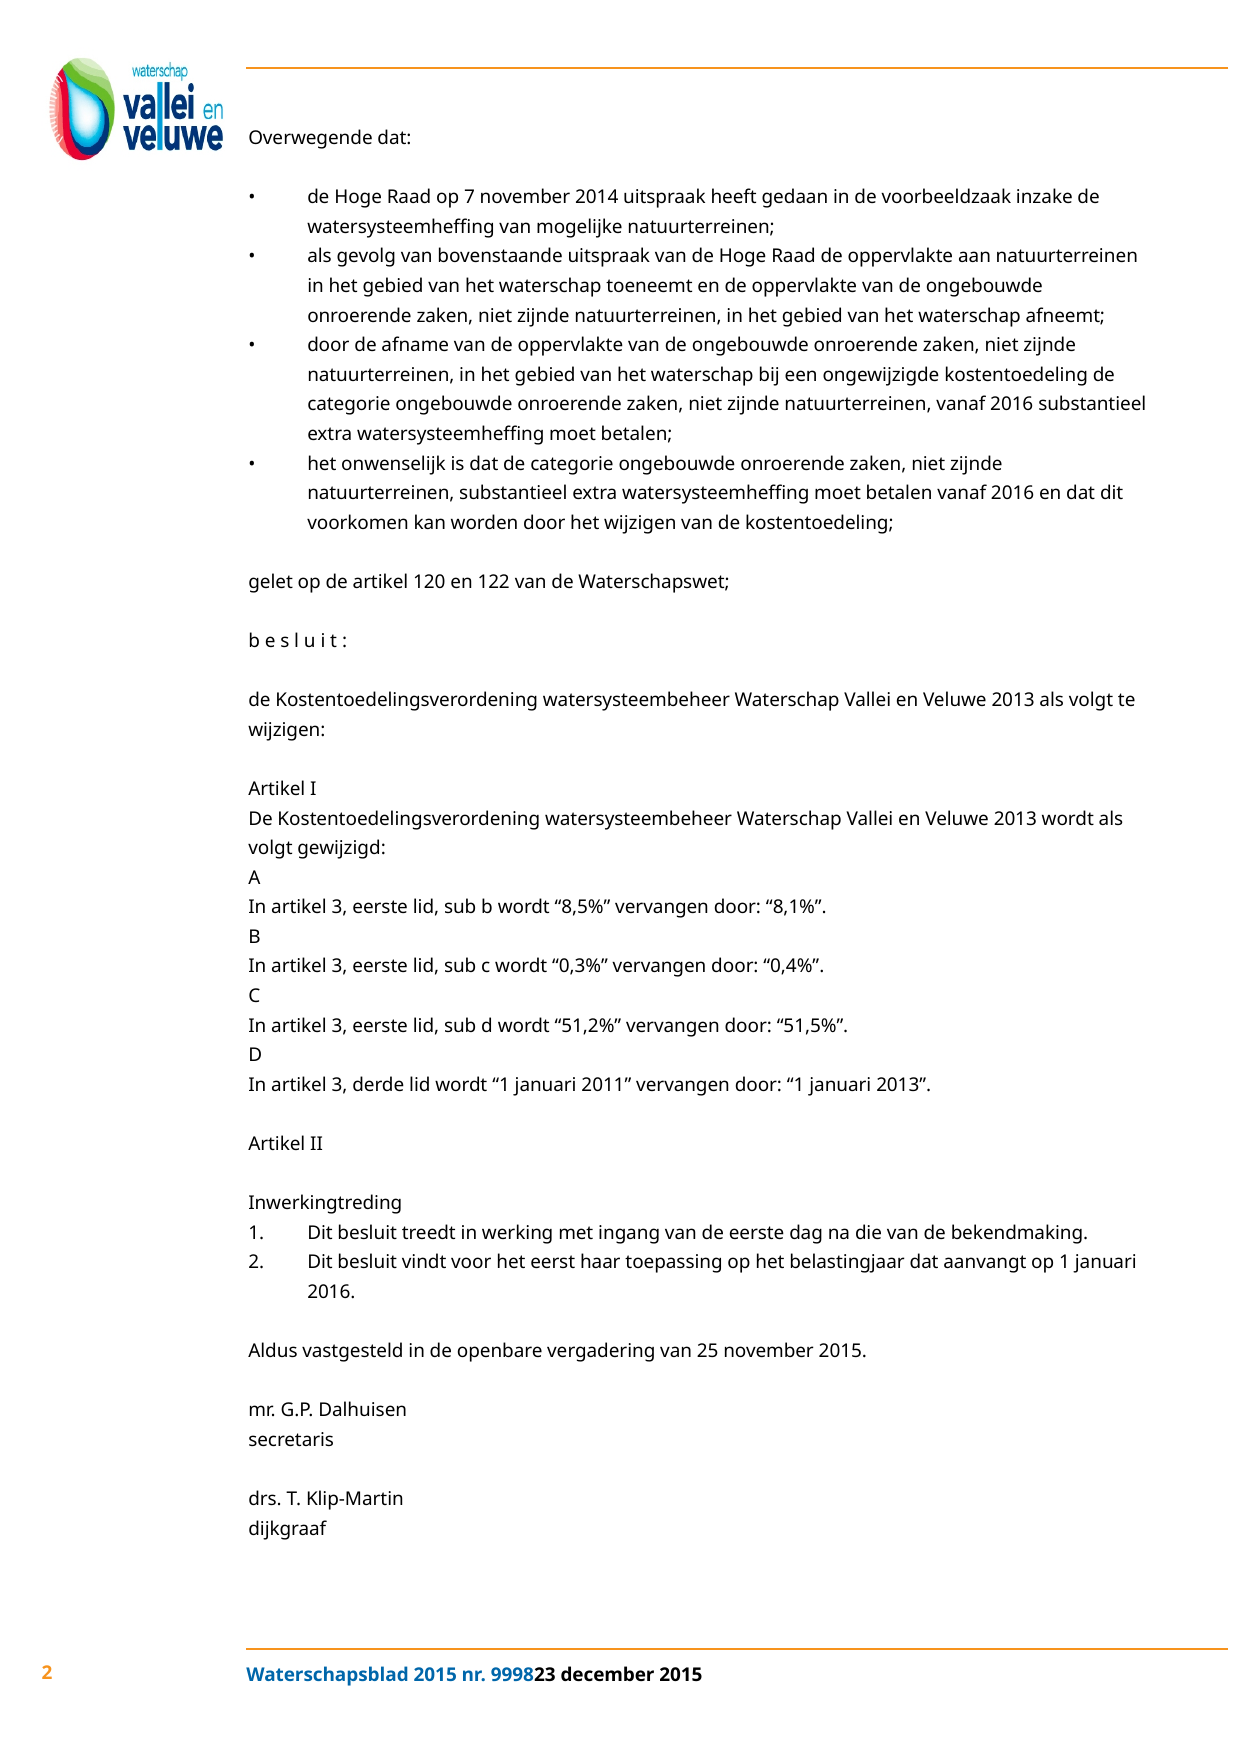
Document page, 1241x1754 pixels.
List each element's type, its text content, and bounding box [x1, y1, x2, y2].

list het onwenselijk is dat de categorie ongebouwde onroerende zaken, niet zijnde natuurterreinen, substantieel extra watersysteemheffing moet betalen vanaf 2016 en dat dit voorkomen kan worden door het wijzigen van de kostentoedeling; [248, 450, 1152, 535]
text In artikel 3, eerste lid, sub c wordt “0,3%” vervangen door: “0,4%”. [248, 953, 1152, 978]
text Artikel II [248, 1130, 1152, 1156]
text In artikel 3, eerste lid, sub d wordt “51,2%” vervangen door: “51,5%”. [248, 1012, 1152, 1038]
text In artikel 3, eerste lid, sub b wordt “8,5%” vervangen door: “8,1%”. [248, 893, 1152, 919]
text Artikel I [248, 775, 1152, 801]
list de Hoge Raad op 7 november 2014 uitspraak heeft gedaan in de voorbeeldzaak inzake de watersysteemheffing van mogelijke natuurterreinen; [248, 183, 1152, 239]
text D [248, 1041, 1152, 1067]
text Overwegende dat: [248, 124, 1152, 150]
list door de afname van de oppervlakte van de ongebouwde onroerende zaken, niet zijnde natuurterreinen, in het gebied van het waterschap bij een ongewijzigde kostentoedeling de categorie ongebouwde onroerende zaken, niet zijnde natuurterreinen, vanaf 2016 substantieel extra watersysteemheffing moet betalen; [248, 331, 1152, 446]
text Aldus vastgesteld in de openbare vergadering van 25 november 2015. [248, 1337, 1152, 1363]
text dijkgraaf [248, 1515, 1152, 1541]
list Dit besluit treedt in werking met ingang van de eerste dag na die van de bekendmaking. [248, 1219, 1152, 1245]
text mr. G.P. Dalhuisen [248, 1396, 1152, 1422]
text C [248, 982, 1152, 1008]
text Inwerkingtreding [248, 1189, 1152, 1215]
text De Kostentoedelingsverordening watersysteembeheer Waterschap Vallei en Veluwe 2013 wordt als volgt gewijzigd: [248, 805, 1152, 860]
list als gevolg van bovenstaande uitspraak van de Hoge Raad de oppervlakte aan natuurterreinen in het gebied van het waterschap toeneemt en de oppervlakte van de ongebouwde onroerende zaken, niet zijnde natuurterreinen, in het gebied van het waterschap afneemt; [248, 243, 1152, 328]
text gelet op de artikel 120 en 122 van de Waterschapswet; [248, 568, 1152, 594]
picture [41, 47, 231, 172]
text secretaris [248, 1426, 1152, 1452]
text In artikel 3, derde lid wordt “1 januari 2011” vervangen door: “1 januari 2013”. [248, 1071, 1152, 1097]
text b e s l u i t : [248, 627, 1152, 653]
text drs. T. Klip-Martin [248, 1485, 1152, 1511]
text A [248, 864, 1152, 890]
text B [248, 923, 1152, 949]
text de Kostentoedelingsverordening watersysteembeheer Waterschap Vallei en Veluwe 2013 als volgt te wijzigen: [248, 686, 1152, 742]
list Dit besluit vindt voor het eerst haar toepassing op het belastingjaar dat aanvangt op 1 januari 2016. [248, 1248, 1152, 1304]
